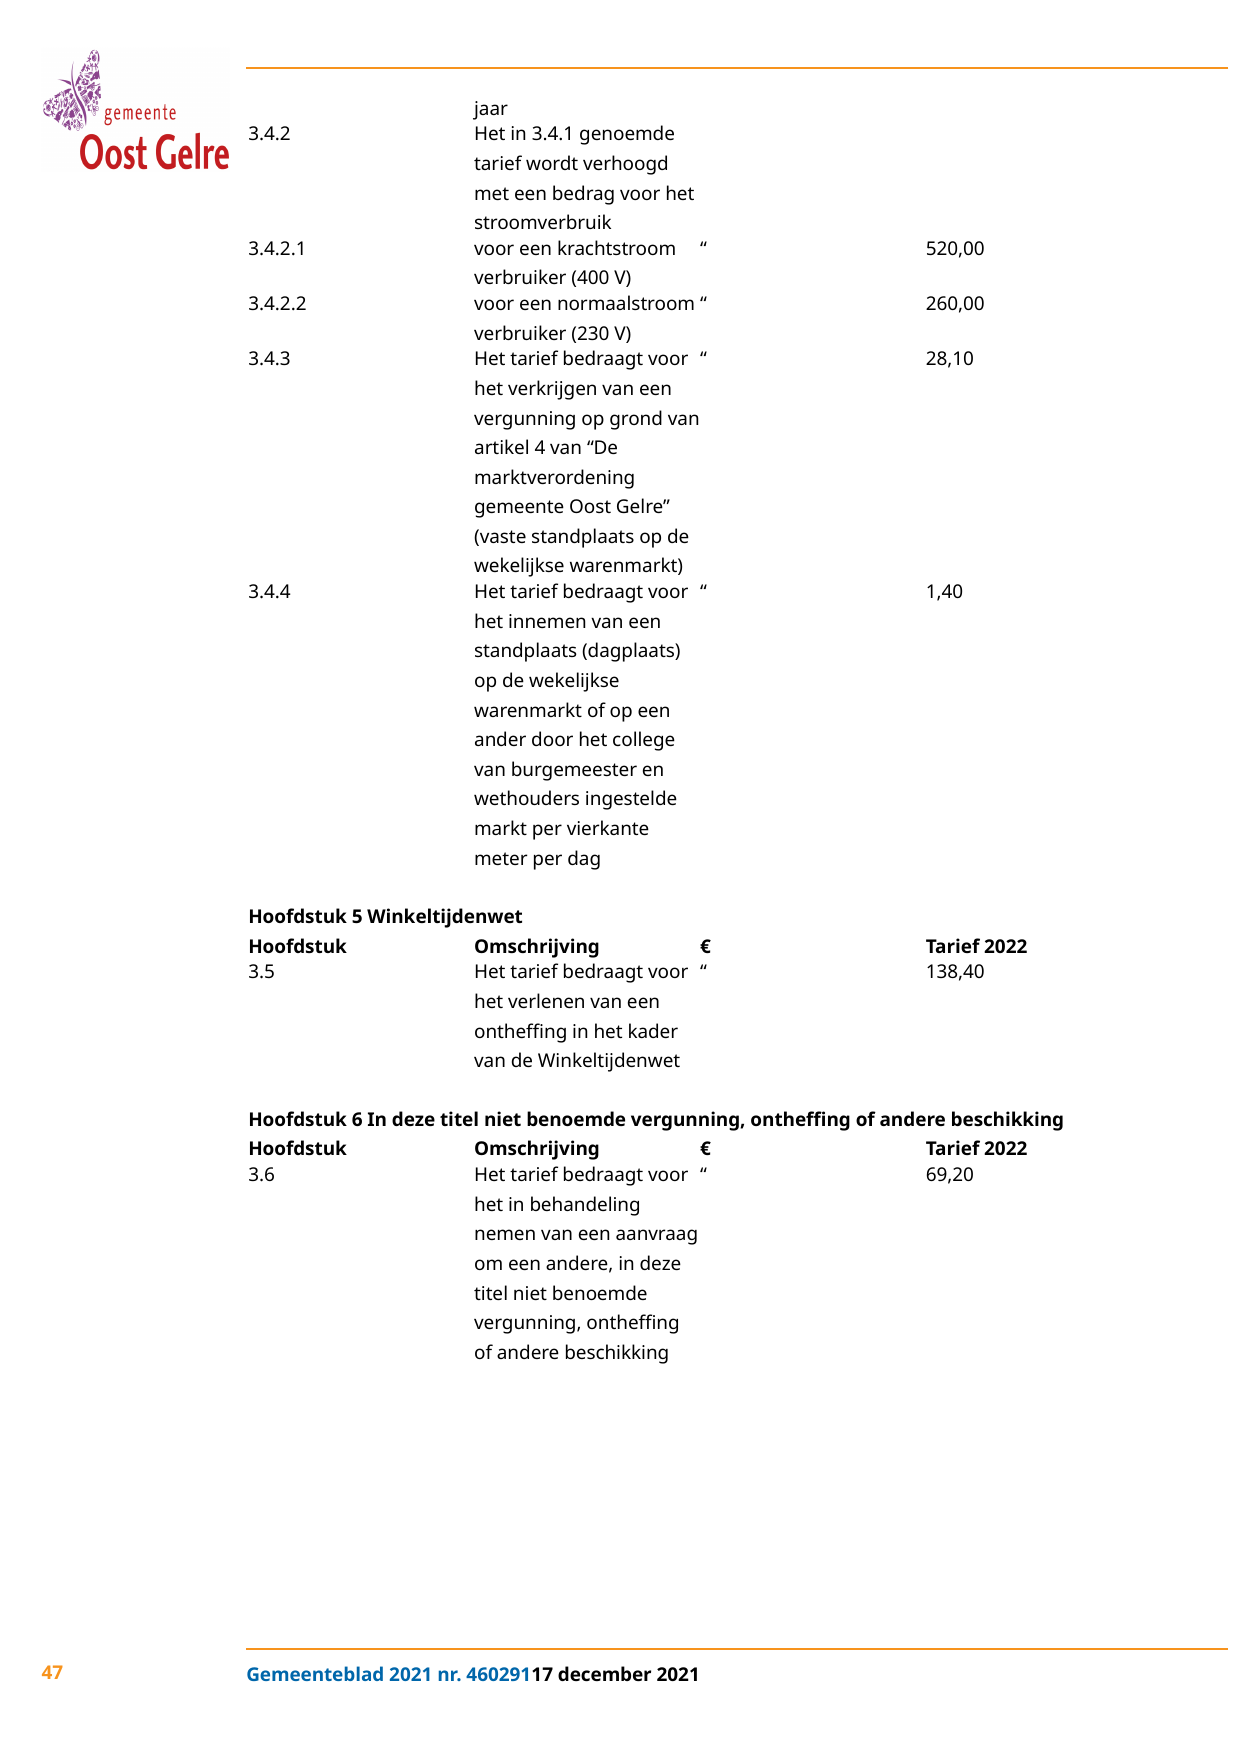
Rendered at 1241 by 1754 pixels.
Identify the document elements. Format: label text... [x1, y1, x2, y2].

table_cell Het in 3.4.1 genoemde tarief wordt verhoogd met een bedrag voor het stroomverbruik [474, 121, 700, 235]
table_header € [700, 933, 926, 959]
table_cell voor een normaalstroom verbruiker (230 V) [474, 290, 700, 346]
table_cell “ [700, 235, 926, 290]
table_cell Het tarief bedraagt voor het verkrijgen van een vergunning op grond van artikel 4 van “De marktverordening gemeente Oost Gelre” (vaste standplaats op de wekelijkse warenmarkt) [474, 346, 700, 578]
table_cell 3.4.2.2 [248, 290, 474, 346]
table_cell 3.4.2 [248, 121, 474, 235]
text Hoofdstuk 5 Winkeltijdenwet [248, 903, 1152, 929]
table_cell “ [700, 579, 926, 870]
table_cell “ [700, 346, 926, 578]
table_cell Het tarief bedraagt voor het innemen van een standplaats (dagplaats) op de wekelijkse warenmarkt of op een ander door het college van burgemeester en wethouders ingestelde markt per vierkante meter per dag [474, 579, 700, 870]
text Hoofdstuk 6 In deze titel niet benoemde vergunning, ontheffing of andere beschikking [248, 1106, 1152, 1132]
table_header € [700, 1136, 926, 1161]
table_cell 138,40 [926, 959, 1152, 1073]
table_cell 3.4.3 [248, 346, 474, 578]
table_header Tarief 2022 [926, 1136, 1152, 1161]
table_cell [926, 121, 1152, 235]
table_cell 3.6 [248, 1161, 474, 1364]
table_cell 3.5 [248, 959, 474, 1073]
table_header Hoofdstuk [248, 933, 474, 959]
table_cell [700, 95, 926, 121]
picture [41, 47, 231, 172]
table_cell 260,00 [926, 290, 1152, 346]
table_cell [926, 95, 1152, 121]
table_cell “ [700, 290, 926, 346]
table_cell 520,00 [926, 235, 1152, 290]
table_cell 28,10 [926, 346, 1152, 578]
table_cell Het tarief bedraagt voor het verlenen van een ontheffing in het kader van de Winkeltijdenwet [474, 959, 700, 1073]
table_cell voor een krachtstroom verbruiker (400 V) [474, 235, 700, 290]
table_header Tarief 2022 [926, 933, 1152, 959]
table_cell “ [700, 959, 926, 1073]
table_cell jaar [474, 95, 700, 121]
table_cell [700, 121, 926, 235]
table_cell [248, 95, 474, 121]
table_cell Het tarief bedraagt voor het in behandeling nemen van een aanvraag om een andere, in deze titel niet benoemde vergunning, ontheffing of andere beschikking [474, 1161, 700, 1364]
table_cell 3.4.4 [248, 579, 474, 870]
table_cell “ [700, 1161, 926, 1364]
table_header Omschrijving [474, 1136, 700, 1161]
table_cell 3.4.2.1 [248, 235, 474, 290]
table_cell 1,40 [926, 579, 1152, 870]
table_cell 69,20 [926, 1161, 1152, 1364]
table_header Omschrijving [474, 933, 700, 959]
table_header Hoofdstuk [248, 1136, 474, 1161]
